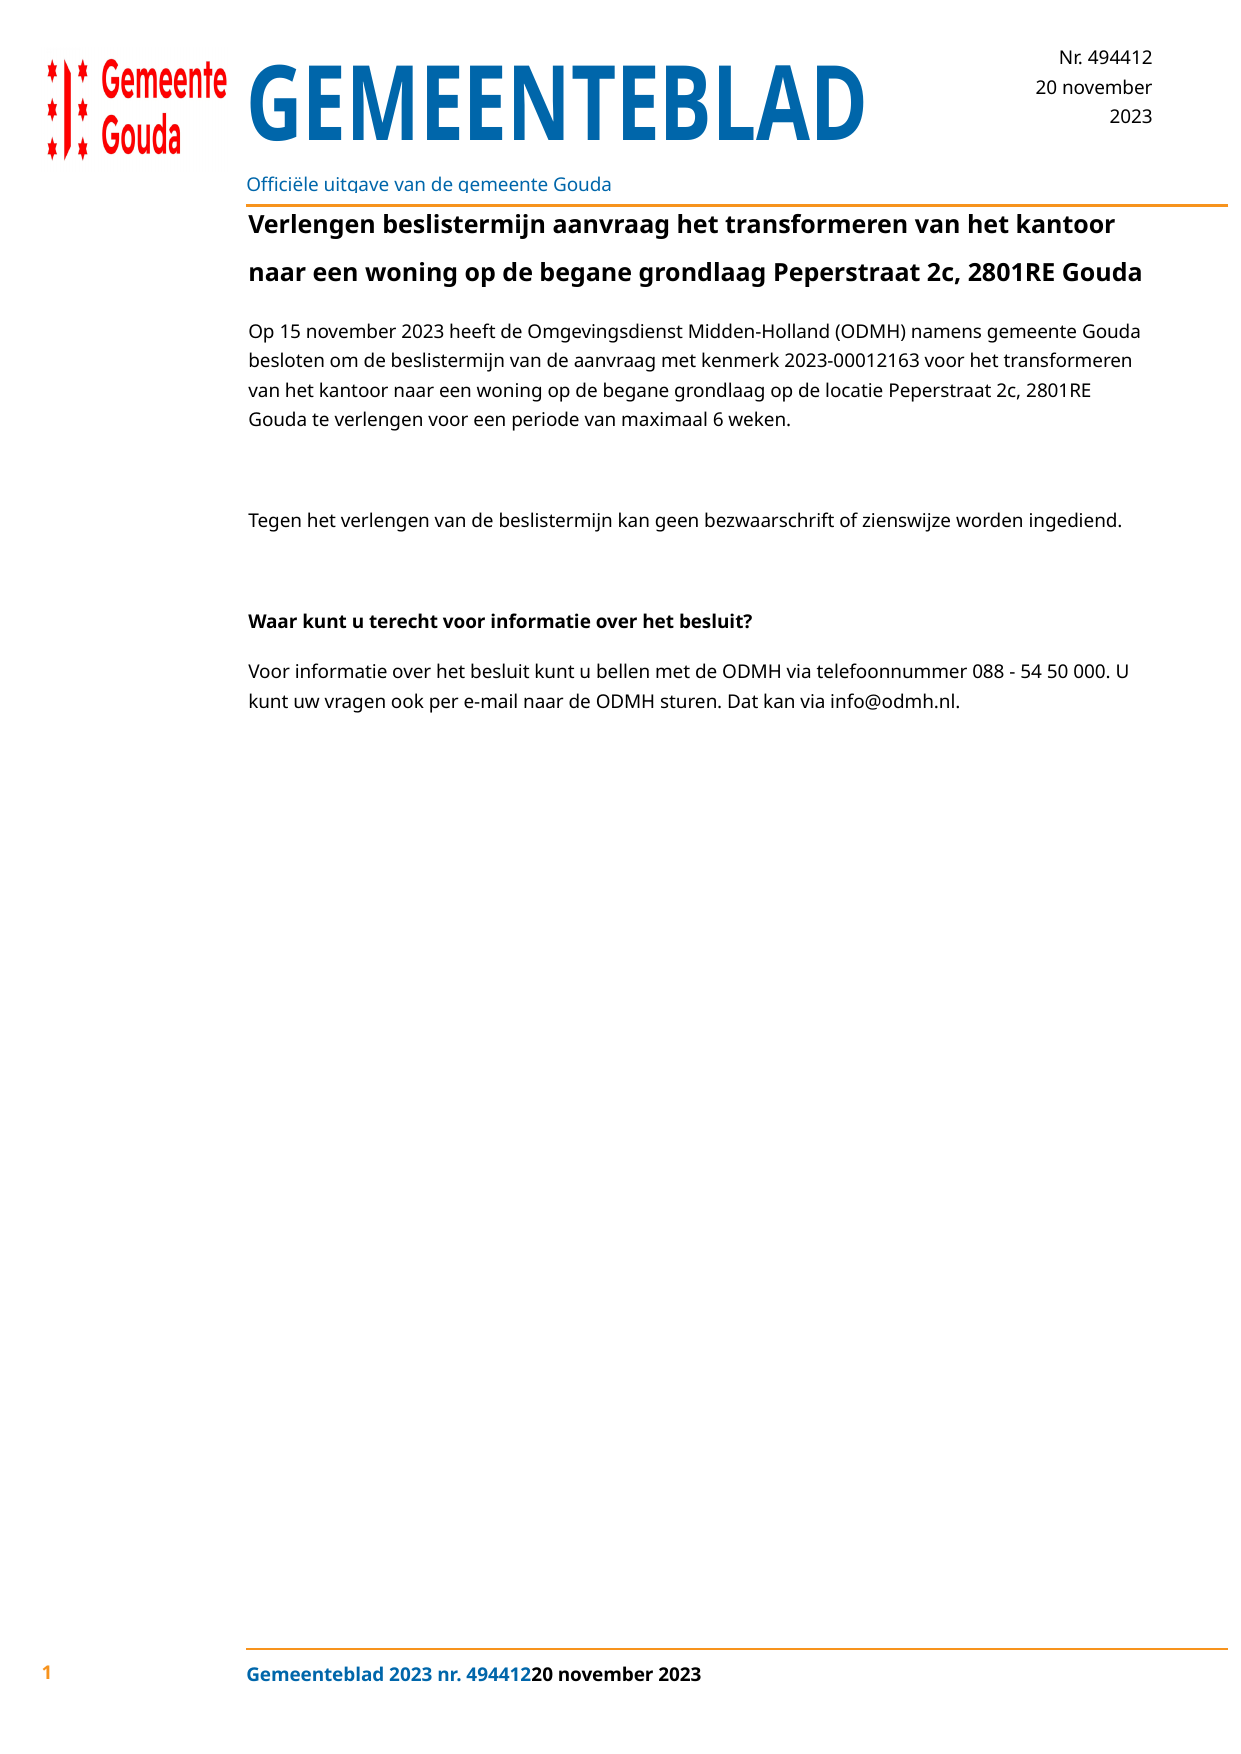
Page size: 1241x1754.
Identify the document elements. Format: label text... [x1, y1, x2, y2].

text Tegen het verlengen van de beslistermijn kan geen bezwaarschrift of zienswijze worden ingediend. [248, 507, 1152, 533]
text Op 15 november 2023 heeft de Omgevingsdienst Midden-Holland (ODMH) namens gemeente Gouda besloten om de beslistermijn van de aanvraag met kenmerk 2023-00012163 voor het transformeren van het kantoor naar een woning op de begane grondlaag op de locatie Peperstraat 2c, 2801RE Gouda te verlengen voor een periode van maximaal 6 weken. [248, 318, 1152, 432]
text Waar kunt u terecht voor informatie over het besluit? [248, 608, 1152, 634]
picture [41, 47, 231, 172]
text Verlengen beslistermijn aanvraag het transformeren van het kantoor naar een woning op de begane grondlaag Peperstraat 2c, 2801RE Gouda [248, 207, 1152, 288]
text Voor informatie over het besluit kunt u bellen met de ODMH via telefoonnummer 088 - 54 50 000. U kunt uw vragen ook per e-mail naar de ODMH sturen. Dat kan via info@odmh.nl. [248, 659, 1152, 714]
